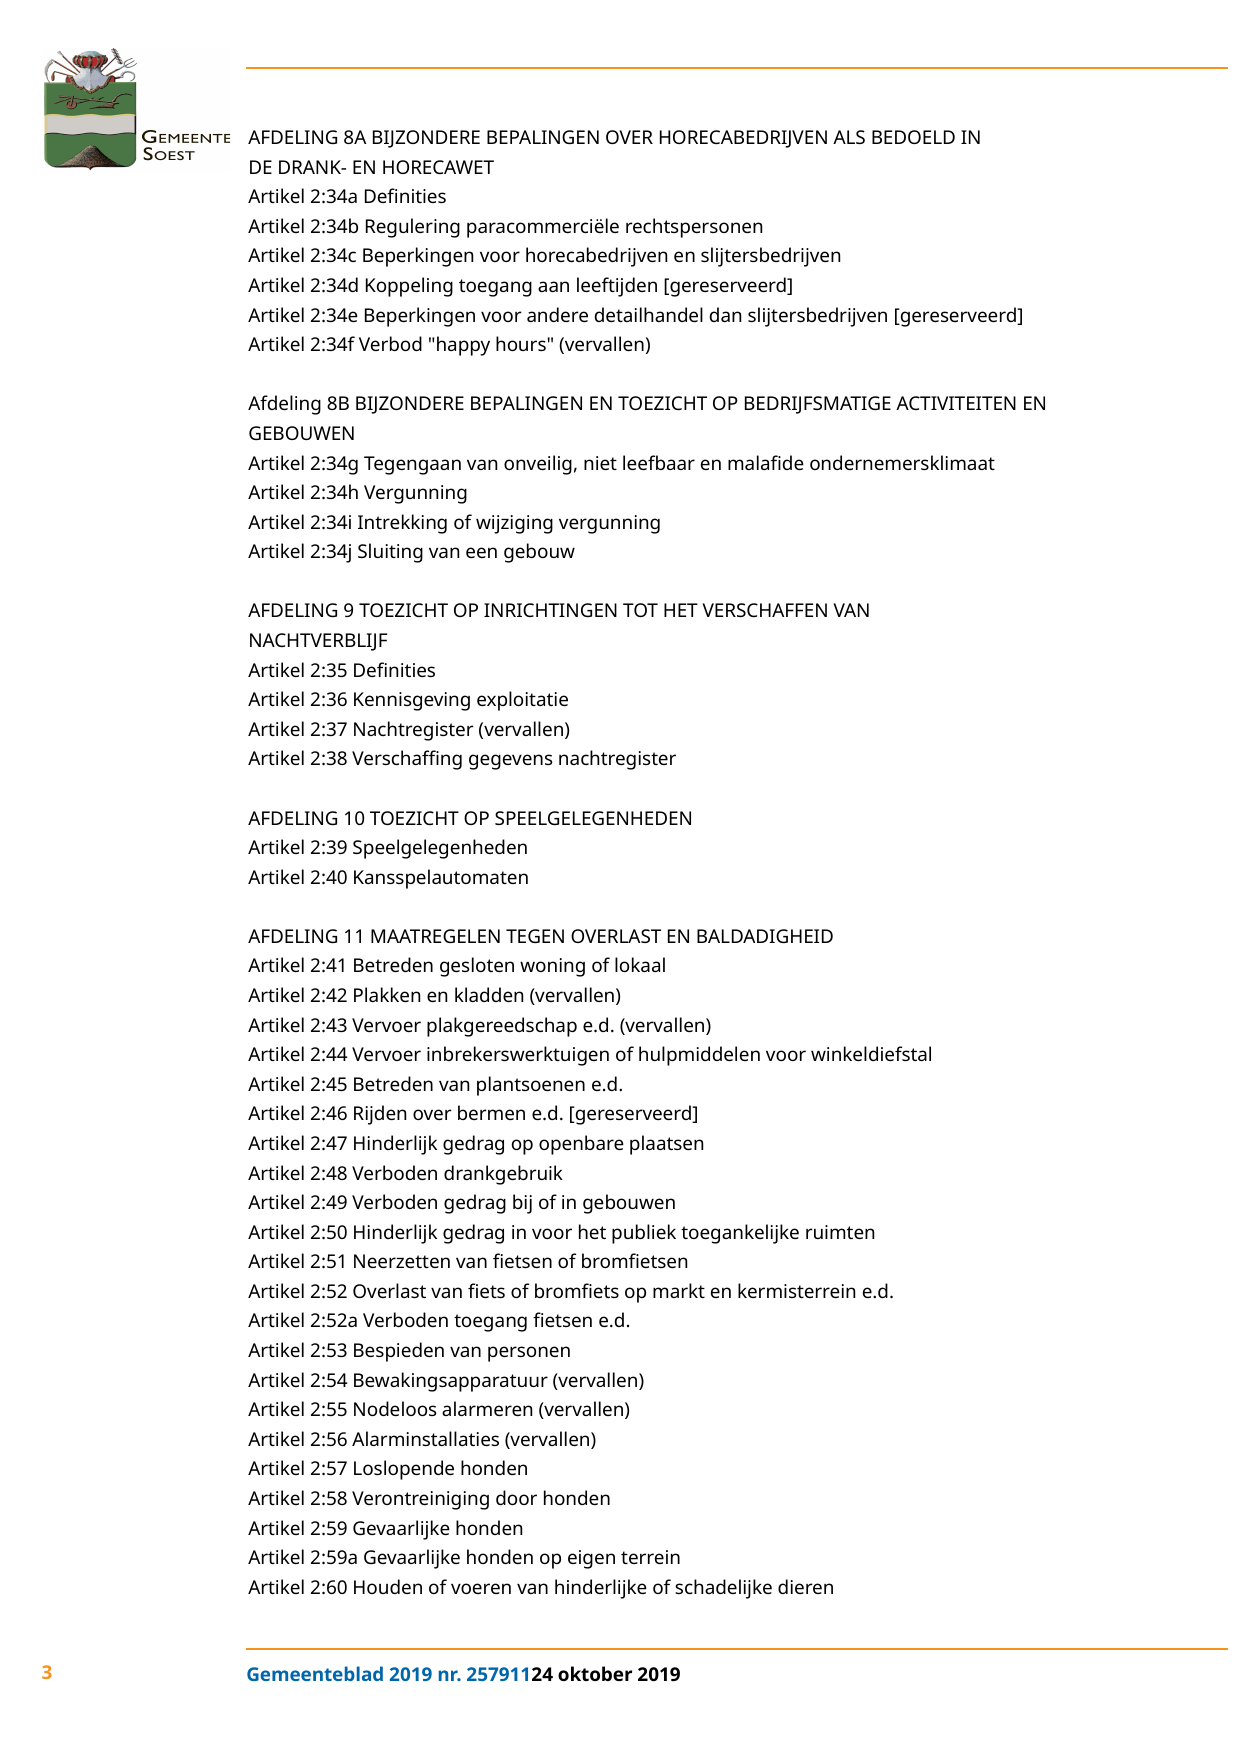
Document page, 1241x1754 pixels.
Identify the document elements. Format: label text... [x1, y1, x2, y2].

text Artikel 2:40 Kansspelautomaten [248, 864, 1152, 890]
text Artikel 2:43 Vervoer plakgereedschap e.d. (vervallen) [248, 1012, 1152, 1038]
text Artikel 2:39 Speelgelegenheden [248, 834, 1152, 860]
text AFDELING 11 MAATREGELEN TEGEN OVERLAST EN BALDADIGHEID [248, 923, 1152, 949]
text DE DRANK- EN HORECAWET [248, 154, 1152, 180]
text Artikel 2:59a Gevaarlijke honden op eigen terrein [248, 1544, 1152, 1570]
text Artikel 2:48 Verboden drankgebruik [248, 1160, 1152, 1186]
text Artikel 2:56 Alarminstallaties (vervallen) [248, 1426, 1152, 1452]
text NACHTVERBLIJF [248, 627, 1152, 653]
text Artikel 2:34d Koppeling toegang aan leeftijden [gereserveerd] [248, 272, 1152, 298]
text Artikel 2:36 Kennisgeving exploitatie [248, 686, 1152, 712]
text Artikel 2:38 Verschaffing gegevens nachtregister [248, 746, 1152, 771]
text Artikel 2:52 Overlast van fiets of bromfiets op markt en kermisterrein e.d. [248, 1278, 1152, 1304]
text Artikel 2:37 Nachtregister (vervallen) [248, 716, 1152, 742]
text Artikel 2:55 Nodeloos alarmeren (vervallen) [248, 1396, 1152, 1422]
text Artikel 2:34j Sluiting van een gebouw [248, 538, 1152, 564]
text Artikel 2:42 Plakken en kladden (vervallen) [248, 982, 1152, 1008]
text Artikel 2:52a Verboden toegang fietsen e.d. [248, 1308, 1152, 1333]
text Artikel 2:60 Houden of voeren van hinderlijke of schadelijke dieren [248, 1574, 1152, 1600]
text Artikel 2:57 Loslopende honden [248, 1456, 1152, 1481]
text Artikel 2:54 Bewakingsapparatuur (vervallen) [248, 1367, 1152, 1393]
text Artikel 2:47 Hinderlijk gedrag op openbare plaatsen [248, 1130, 1152, 1156]
text Artikel 2:35 Definities [248, 657, 1152, 683]
text Artikel 2:34f Verbod "happy hours" (vervallen) [248, 331, 1152, 357]
text Afdeling 8B BIJZONDERE BEPALINGEN EN TOEZICHT OP BEDRIJFSMATIGE ACTIVITEITEN EN GEBOUWEN [248, 391, 1152, 446]
text Artikel 2:34h Vergunning [248, 479, 1152, 505]
text Artikel 2:58 Verontreiniging door honden [248, 1485, 1152, 1511]
text Artikel 2:34i Intrekking of wijziging vergunning [248, 509, 1152, 535]
text Artikel 2:50 Hinderlijk gedrag in voor het publiek toegankelijke ruimten [248, 1219, 1152, 1245]
text Artikel 2:34b Regulering paracommerciële rechtspersonen [248, 213, 1152, 239]
text AFDELING 10 TOEZICHT OP SPEELGELEGENHEDEN [248, 805, 1152, 831]
text Artikel 2:34c Beperkingen voor horecabedrijven en slijtersbedrijven [248, 243, 1152, 268]
text Artikel 2:34g Tegengaan van onveilig, niet leefbaar en malafide ondernemersklimaat [248, 450, 1152, 476]
text Artikel 2:51 Neerzetten van fietsen of bromfietsen [248, 1248, 1152, 1274]
text Artikel 2:34a Definities [248, 183, 1152, 209]
text Artikel 2:46 Rijden over bermen e.d. [gereserveerd] [248, 1101, 1152, 1126]
text AFDELING 8A BIJZONDERE BEPALINGEN OVER HORECABEDRIJVEN ALS BEDOELD IN [248, 124, 1152, 150]
text AFDELING 9 TOEZICHT OP INRICHTINGEN TOT HET VERSCHAFFEN VAN [248, 598, 1152, 623]
picture [41, 47, 231, 172]
text Artikel 2:59 Gevaarlijke honden [248, 1515, 1152, 1541]
text Artikel 2:49 Verboden gedrag bij of in gebouwen [248, 1189, 1152, 1215]
text Artikel 2:45 Betreden van plantsoenen e.d. [248, 1071, 1152, 1097]
text Artikel 2:41 Betreden gesloten woning of lokaal [248, 953, 1152, 978]
text Artikel 2:44 Vervoer inbrekerswerktuigen of hulpmiddelen voor winkeldiefstal [248, 1041, 1152, 1067]
text Artikel 2:53 Bespieden van personen [248, 1337, 1152, 1363]
text Artikel 2:34e Beperkingen voor andere detailhandel dan slijtersbedrijven [gereserveerd] [248, 302, 1152, 328]
